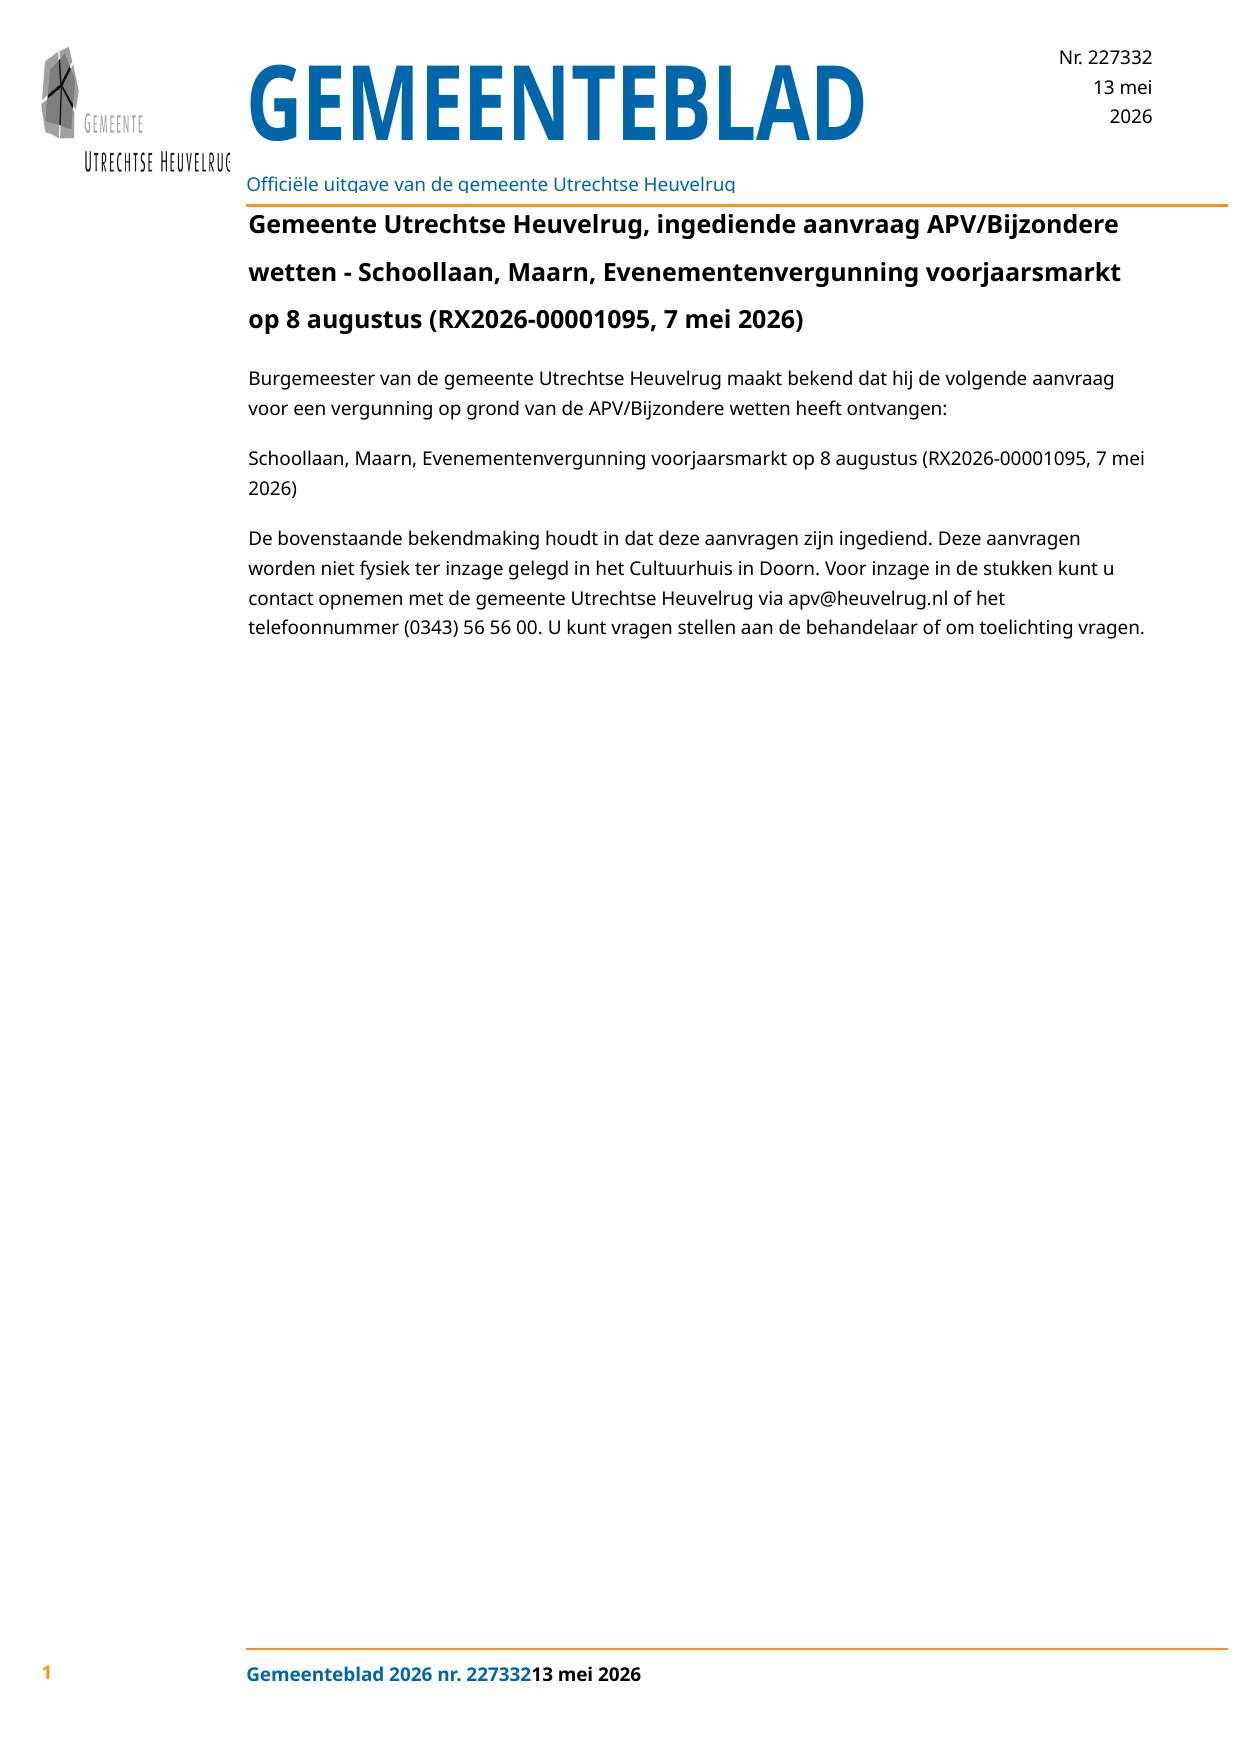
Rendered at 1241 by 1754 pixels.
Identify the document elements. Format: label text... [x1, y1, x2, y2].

text Gemeente Utrechtse Heuvelrug, ingediende aanvraag APV/Bijzondere wetten - Schoollaan, Maarn, Evenementenvergunning voorjaarsmarkt op 8 augustus (RX2026-00001095, 7 mei 2026) [248, 207, 1152, 336]
text Burgemeester van de gemeente Utrechtse Heuvelrug maakt bekend dat hij de volgende aanvraag voor een vergunning op grond van de APV/Bijzondere wetten heeft ontvangen: [248, 366, 1152, 421]
text Schoollaan, Maarn, Evenementenvergunning voorjaarsmarkt op 8 augustus (RX2026-00001095, 7 mei 2026) [248, 446, 1152, 501]
picture [41, 47, 231, 172]
text De bovenstaande bekendmaking houdt in dat deze aanvragen zijn ingediend. Deze aanvragen worden niet fysiek ter inzage gelegd in het Cultuurhuis in Doorn. Voor inzage in de stukken kunt u contact opnemen met de gemeente Utrechtse Heuvelrug via apv@heuvelrug.nl of het telefoonnummer (0343) 56 56 00. U kunt vragen stellen aan de behandelaar of om toelichting vragen. [248, 526, 1152, 640]
